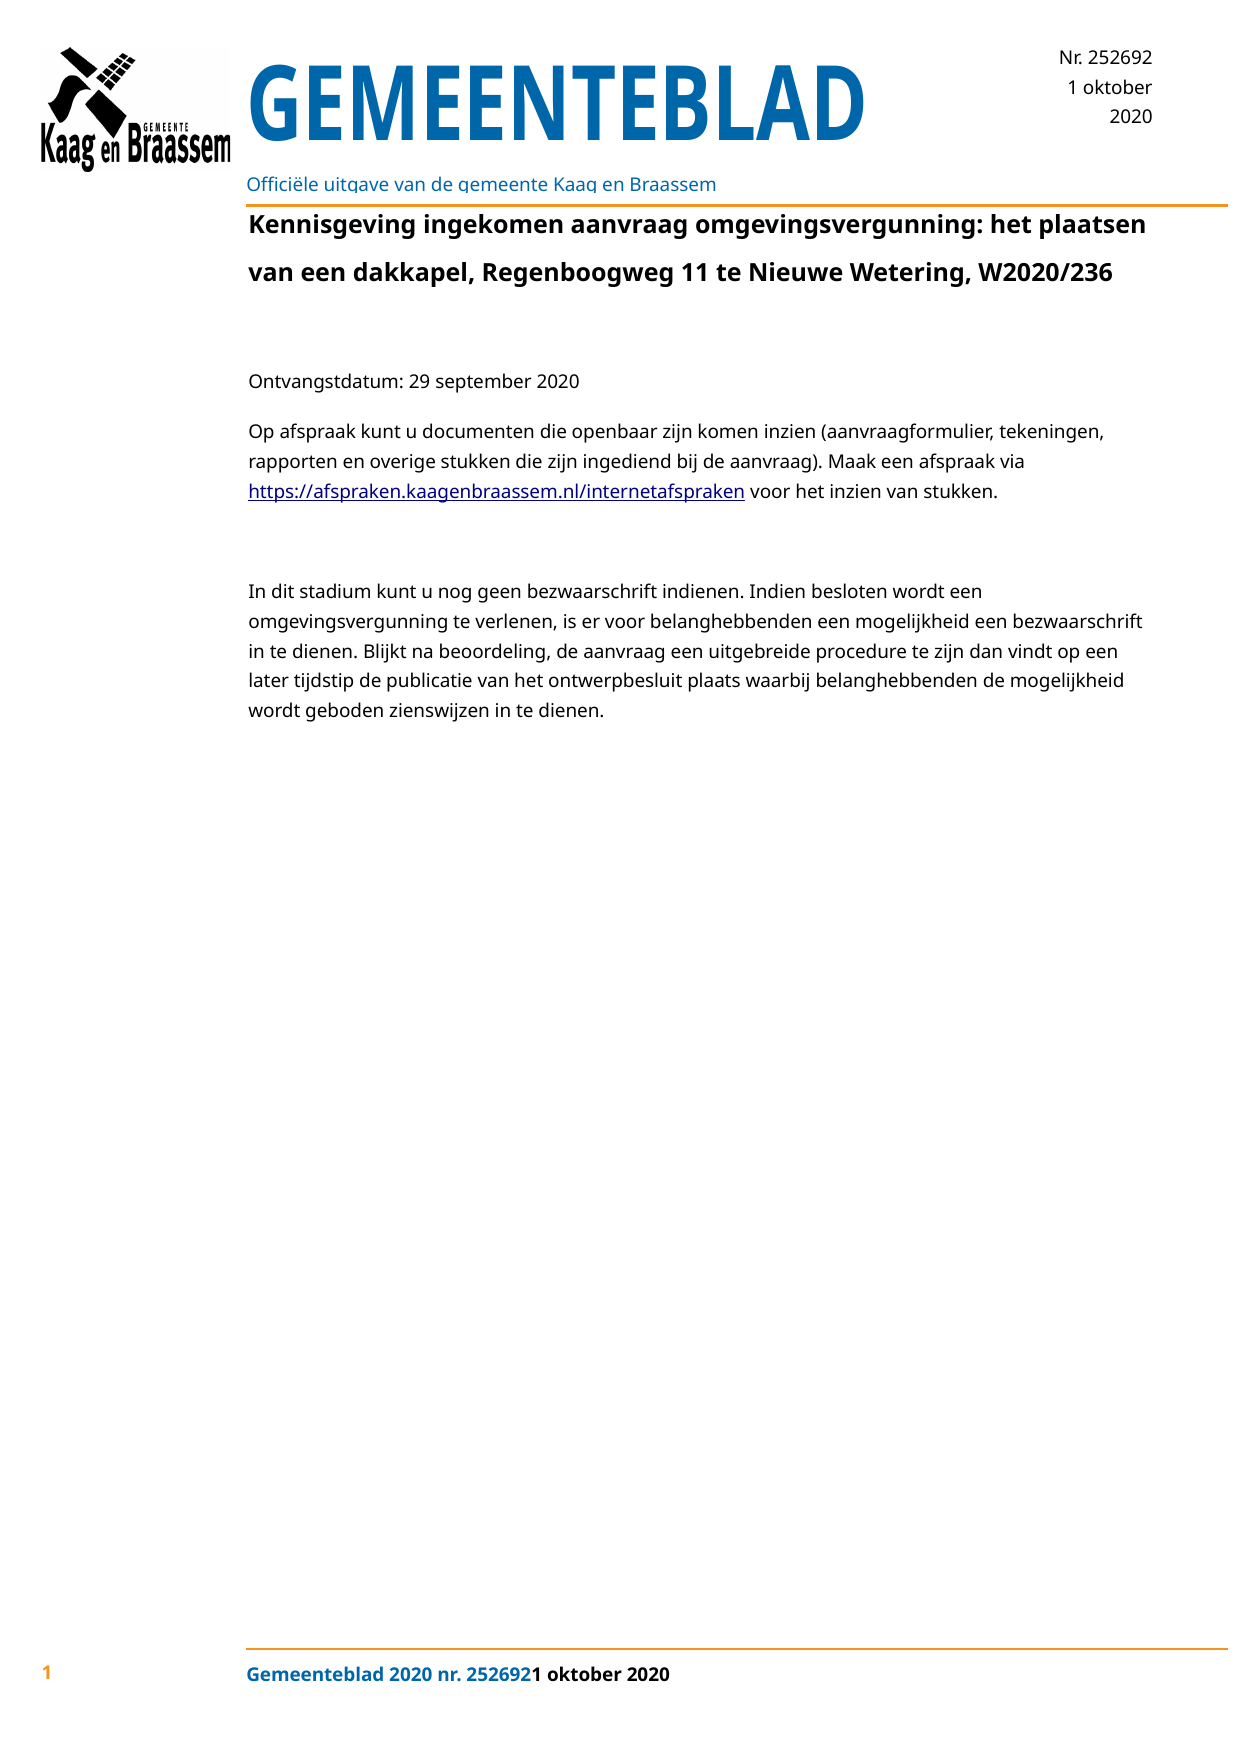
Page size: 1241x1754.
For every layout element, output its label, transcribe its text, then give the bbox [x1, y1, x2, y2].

text Op afspraak kunt u documenten die openbaar zijn komen inzien (aanvraagformulier, tekeningen, rapporten en overige stukken die zijn ingediend bij de aanvraag). Maak een afspraak via https://afspraken.kaagenbraassem.nl/internetafspraken voor het inzien van stukken. [248, 419, 1152, 504]
picture [41, 47, 231, 172]
text Ontvangstdatum: 29 september 2020 [248, 368, 1152, 394]
text Kennisgeving ingekomen aanvraag omgevingsvergunning: het plaatsen van een dakkapel, Regenboogweg 11 te Nieuwe Wetering, W2020/236 [248, 207, 1152, 288]
text In dit stadium kunt u nog geen bezwaarschrift indienen. Indien besloten wordt een omgevingsvergunning te verlenen, is er voor belanghebbenden een mogelijkheid een bezwaarschrift in te dienen. Blijkt na beoordeling, de aanvraag een uitgebreide procedure te zijn dan vindt op een later tijdstip de publicatie van het ontwerpbesluit plaats waarbij belanghebbenden de mogelijkheid wordt geboden zienswijzen in te dienen. [248, 579, 1152, 723]
